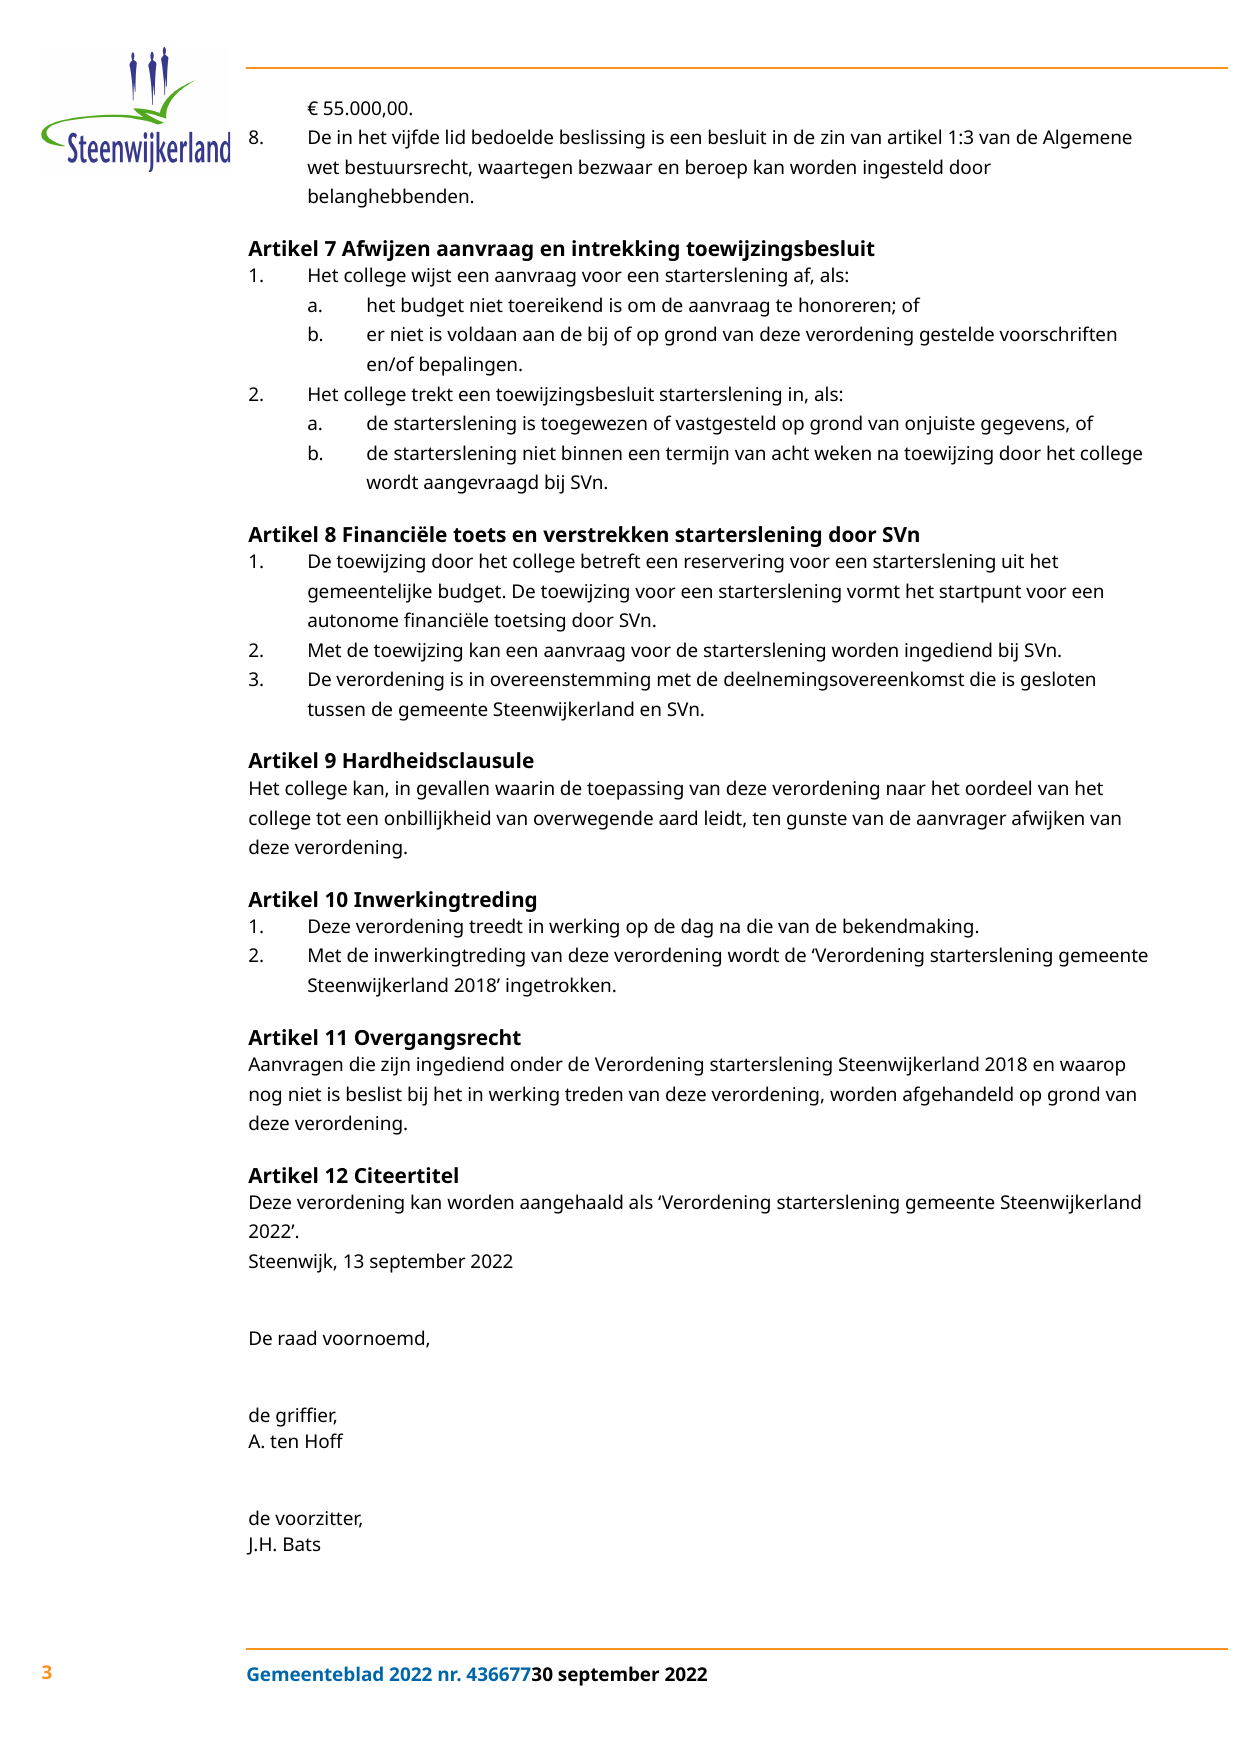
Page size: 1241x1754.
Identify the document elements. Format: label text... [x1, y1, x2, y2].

list Met de toewijzing kan een aanvraag voor de starterslening worden ingediend bij SVn. [248, 637, 1152, 663]
text Artikel 9 Hardheidsclausule [248, 747, 1152, 775]
list Het college trekt een toewijzingsbesluit starterslening in, als: [248, 381, 1152, 406]
list De in het vijfde lid bedoelde beslissing is een besluit in de zin van artikel 1:3 van de Algemene wet bestuursrecht, waartegen bezwaar en beroep kan worden ingesteld door belanghebbenden. [248, 124, 1152, 209]
text J.H. Bats [248, 1531, 1152, 1557]
list de starterslening niet binnen een termijn van acht weken na toewijzing door het college wordt aangevraagd bij SVn. [307, 440, 1152, 495]
text Aanvragen die zijn ingediend onder de Verordening starterslening Steenwijkerland 2018 en waarop nog niet is beslist bij het in werking treden van deze verordening, worden afgehandeld op grond van deze verordening. [248, 1051, 1152, 1136]
text De raad voornoemd, [248, 1326, 1152, 1351]
list € 55.000,00. [248, 95, 1152, 121]
text Artikel 10 Inwerkingtreding [248, 885, 1152, 913]
text A. ten Hoff [248, 1428, 1152, 1454]
list De toewijzing door het college betreft een reservering voor een starterslening uit het gemeentelijke budget. De toewijzing voor een starterslening vormt het startpunt voor een autonome financiële toetsing door SVn. [248, 548, 1152, 633]
text Artikel 8 Financiële toets en verstrekken starterslening door SVn [248, 520, 1152, 548]
list er niet is voldaan aan de bij of op grond van deze verordening gestelde voorschriften en/of bepalingen. [307, 322, 1152, 377]
list de starterslening is toegewezen of vastgesteld op grond van onjuiste gegevens, of [307, 410, 1152, 436]
list het budget niet toereikend is om de aanvraag te honoreren; of [307, 292, 1152, 318]
text Steenwijk, 13 september 2022 [248, 1248, 1152, 1274]
list Het college wijst een aanvraag voor een starterslening af, als: [248, 262, 1152, 288]
text Het college kan, in gevallen waarin de toepassing van deze verordening naar het oordeel van het college tot een onbillijkheid van overwegende aard leidt, ten gunste van de aanvrager afwijken van deze verordening. [248, 775, 1152, 860]
text Artikel 12 Citeertitel [248, 1161, 1152, 1189]
text Artikel 11 Overgangsrecht [248, 1023, 1152, 1051]
text de voorzitter, [248, 1506, 1152, 1531]
list Deze verordening treedt in werking op de dag na die van de bekendmaking. [248, 913, 1152, 939]
list Met de inwerkingtreding van deze verordening wordt de ‘Verordening starterslening gemeente Steenwijkerland 2018’ ingetrokken. [248, 943, 1152, 998]
text Artikel 7 Afwijzen aanvraag en intrekking toewijzingsbesluit [248, 234, 1152, 262]
picture [41, 47, 231, 172]
list De verordening is in overeenstemming met de deelnemingsovereenkomst die is gesloten tussen de gemeente Steenwijkerland en SVn. [248, 667, 1152, 722]
text de griffier, [248, 1403, 1152, 1428]
text Deze verordening kan worden aangehaald als ‘Verordening starterslening gemeente Steenwijkerland 2022’. [248, 1189, 1152, 1244]
